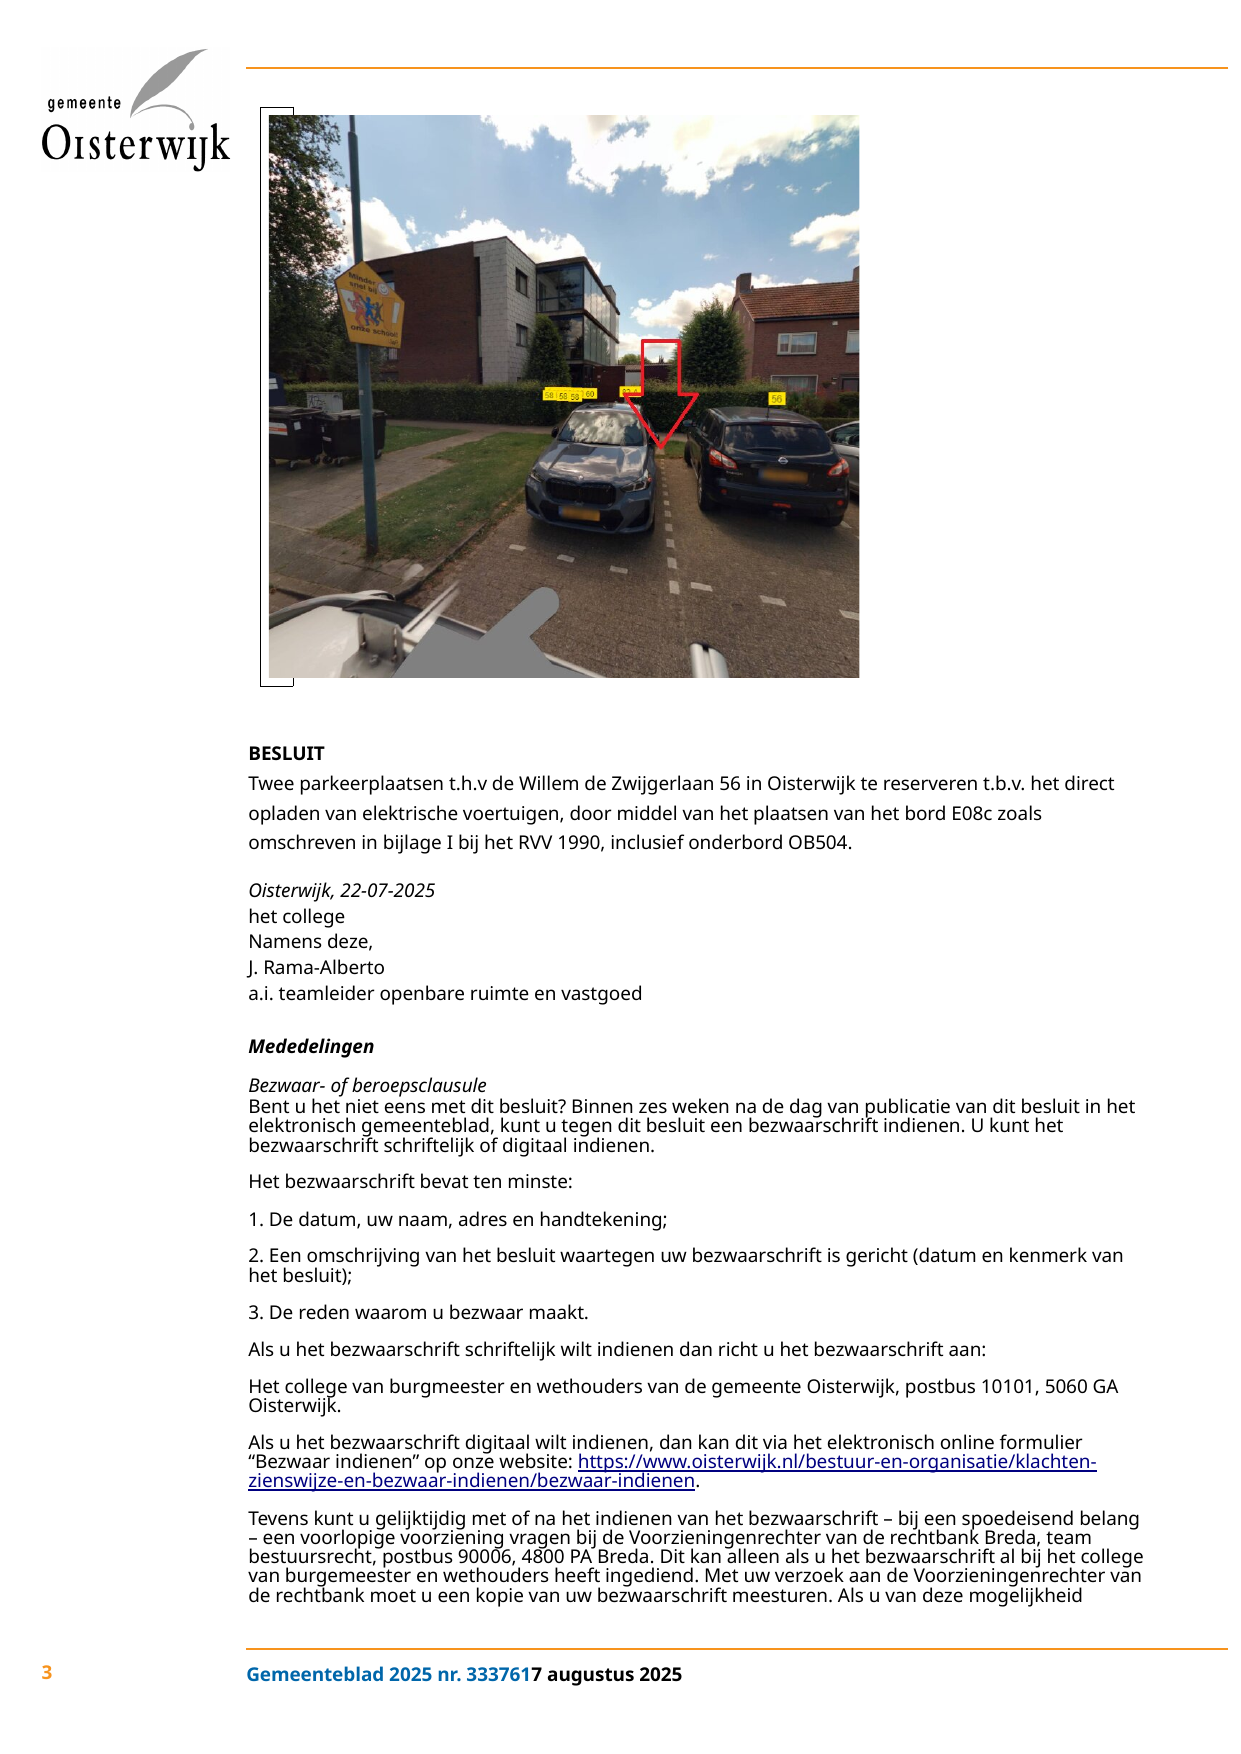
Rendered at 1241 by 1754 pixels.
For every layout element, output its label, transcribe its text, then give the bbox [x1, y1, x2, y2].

text Oisterwijk, 22-07-2025 [248, 877, 1152, 903]
text Het bezwaarschrift bevat ten minste: [248, 1173, 1152, 1193]
text Bezwaar- of beroepsclausule [248, 1072, 1152, 1098]
text 1. De datum, uw naam, adres en handtekening; [248, 1211, 1152, 1230]
text BESLUIT [248, 741, 1152, 766]
text 3. De reden waarom u bezwaar maakt. [248, 1304, 1152, 1323]
text Het college van burgmeester en wethouders van de gemeente Oisterwijk, postbus 10101, 5060 GA Oisterwijk. [248, 1378, 1152, 1416]
text Twee parkeerplaatsen t.h.v de Willem de Zwijgerlaan 56 in Oisterwijk te reserveren t.b.v. het direct opladen van elektrische voertuigen, door middel van het plaatsen van het bord E08c zoals omschreven in bijlage I bij het RVV 1990, inclusief onderbord OB504. [248, 770, 1152, 855]
text J. Rama-Alberto [248, 954, 1152, 980]
text het college [248, 903, 1152, 929]
text Tevens kunt u gelijktijdig met of na het indienen van het bezwaarschrift – bij een spoedeisend belang – een voorlopige voorziening vragen bij de Voorzieningenrechter van de rechtbank Breda, team bestuursrecht, postbus 90006, 4800 PA Breda. Dit kan alleen als u het bezwaarschrift al bij het college van burgemeester en wethouders heeft ingediend. Met uw verzoek aan de Voorzieningenrechter van de rechtbank moet u een kopie van uw bezwaarschrift meesturen. Als u van deze mogelijkheid [248, 1509, 1152, 1606]
text Namens deze, [248, 929, 1152, 954]
text Bent u het niet eens met dit besluit? Binnen zes weken na de dag van publicatie van dit besluit in het elektronisch gemeenteblad, kunt u tegen dit besluit een bezwaarschrift indienen. U kunt het bezwaarschrift schriftelijk of digitaal indienen. [248, 1098, 1152, 1156]
text Mededelingen [248, 1033, 1152, 1059]
text Als u het bezwaarschrift digitaal wilt indienen, dan kan dit via het elektronisch online formulier “Bezwaar indienen” op onze website: https://www.oisterwijk.nl/bestuur-en-organisatie/klachten-zienswijze-en-bezwaar-indienen/bezwaar-indienen. [248, 1434, 1152, 1492]
text 2. Een omschrijving van het besluit waartegen uw bezwaarschrift is gericht (datum en kenmerk van het besluit); [248, 1247, 1152, 1286]
picture [41, 47, 231, 172]
text Als u het bezwaarschrift schriftelijk wilt indienen dan richt u het bezwaarschrift aan: [248, 1341, 1152, 1360]
picture [268, 115, 860, 678]
text a.i. teamleider openbare ruimte en vastgoed [248, 980, 1152, 1006]
